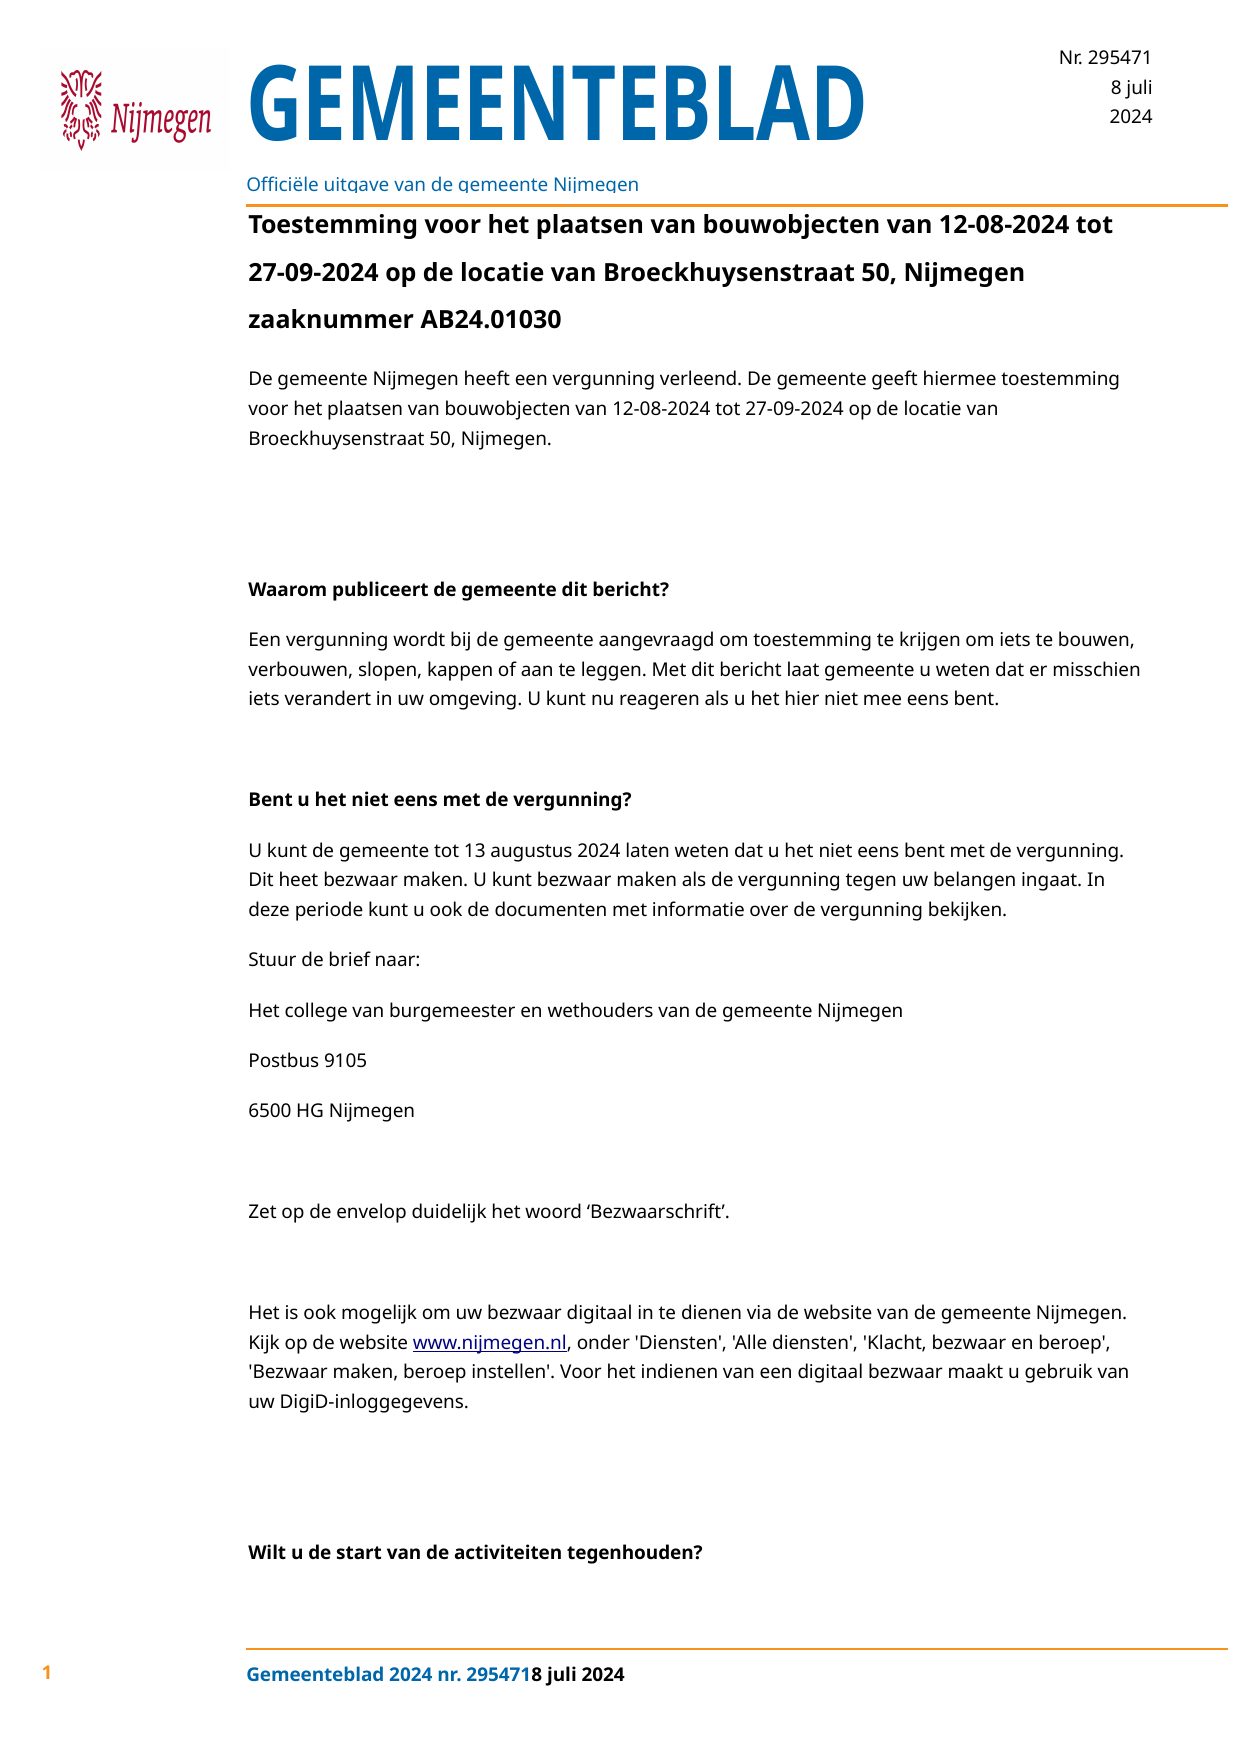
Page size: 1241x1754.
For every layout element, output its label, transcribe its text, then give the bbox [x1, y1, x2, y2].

text Postbus 9105 [248, 1047, 1152, 1073]
text Een vergunning wordt bij de gemeente aangevraagd om toestemming te krijgen om iets te bouwen, verbouwen, slopen, kappen of aan te leggen. Met dit bericht laat gemeente u weten dat er misschien iets verandert in uw omgeving. U kunt nu reageren als u het hier niet mee eens bent. [248, 626, 1152, 711]
picture [41, 47, 231, 172]
text 6500 HG Nijmegen [248, 1098, 1152, 1123]
text Waarom publiceert de gemeente dit bericht? [248, 576, 1152, 602]
text Het is ook mogelijk om uw bezwaar digitaal in te dienen via de website van de gemeente Nijmegen. Kijk op de website www.nijmegen.nl, onder 'Diensten', 'Alle diensten', 'Klacht, bezwaar en beroep', 'Bezwaar maken, beroep instellen'. Voor het indienen van een digitaal bezwaar maakt u gebruik van uw DigiD-inloggegevens. [248, 1299, 1152, 1414]
text Zet op de envelop duidelijk het woord ‘Bezwaarschrift’. [248, 1198, 1152, 1224]
text Wilt u de start van de activiteiten tegenhouden? [248, 1539, 1152, 1565]
text Bent u het niet eens met de vergunning? [248, 786, 1152, 812]
text Het college van burgemeester en wethouders van de gemeente Nijmegen [248, 997, 1152, 1022]
text U kunt de gemeente tot 13 augustus 2024 laten weten dat u het niet eens bent met de vergunning. Dit heet bezwaar maken. U kunt bezwaar maken als de vergunning tegen uw belangen ingaat. In deze periode kunt u ook de documenten met informatie over de vergunning bekijken. [248, 837, 1152, 922]
text De gemeente Nijmegen heeft een vergunning verleend. De gemeente geeft hiermee toestemming voor het plaatsen van bouwobjecten van 12-08-2024 tot 27-09-2024 op de locatie van Broeckhuysenstraat 50, Nijmegen. [248, 366, 1152, 450]
text Stuur de brief naar: [248, 946, 1152, 972]
text Toestemming voor het plaatsen van bouwobjecten van 12-08-2024 tot 27-09-2024 op de locatie van Broeckhuysenstraat 50, Nijmegen zaaknummer AB24.01030 [248, 207, 1152, 336]
